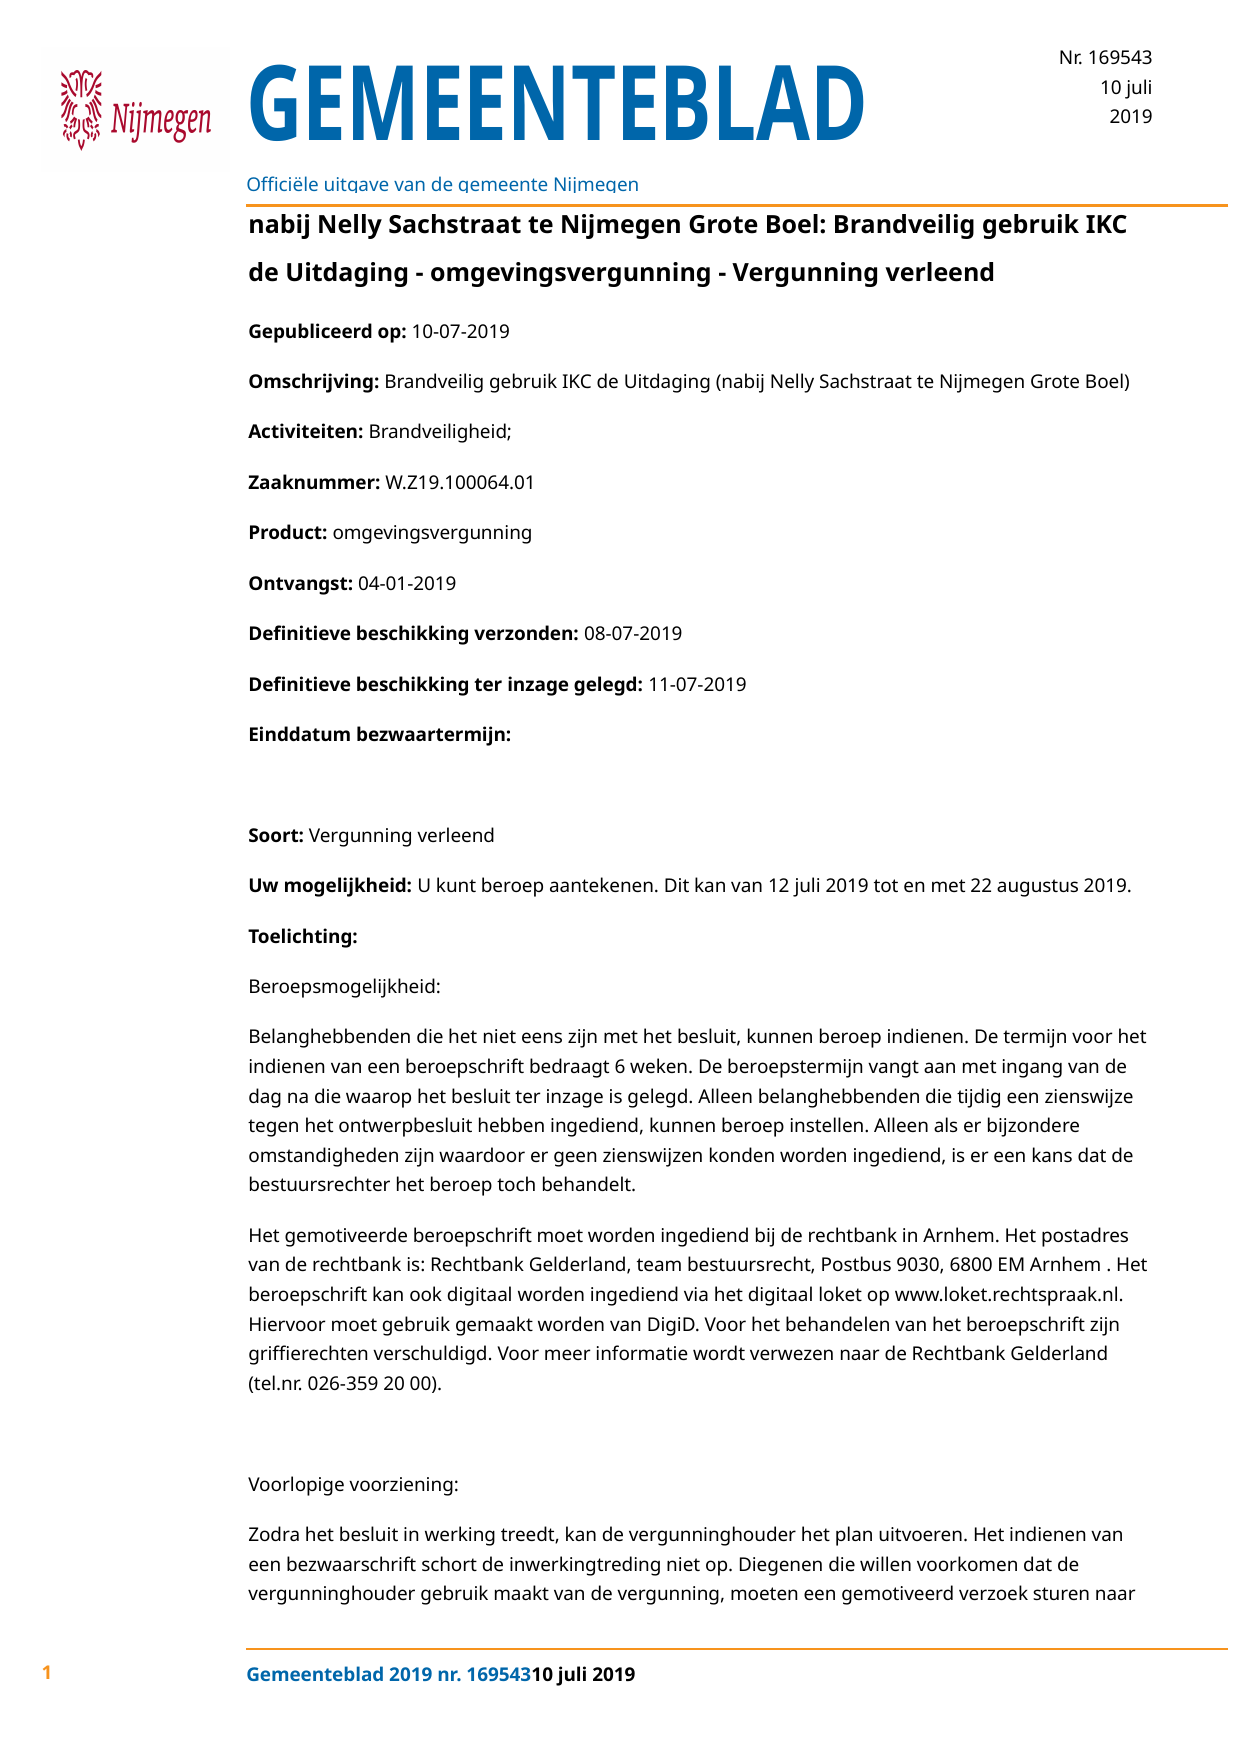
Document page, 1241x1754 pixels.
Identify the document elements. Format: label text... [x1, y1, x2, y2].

text Definitieve beschikking verzonden: 08-07-2019 [248, 620, 1152, 646]
text Voorlopige voorziening: [248, 1471, 1152, 1497]
text Ontvangst: 04-01-2019 [248, 570, 1152, 596]
text Uw mogelijkheid: U kunt beroep aantekenen. Dit kan van 12 juli 2019 tot en met 22 augustus 2019. [248, 872, 1152, 898]
text Omschrijving: Brandveilig gebruik IKC de Uitdaging (nabij Nelly Sachstraat te Nijmegen Grote Boel) [248, 368, 1152, 394]
text Activiteiten: Brandveiligheid; [248, 419, 1152, 444]
text Definitieve beschikking ter inzage gelegd: 11-07-2019 [248, 671, 1152, 697]
text Toelichting: [248, 923, 1152, 949]
text Zodra het besluit in werking treedt, kan de vergunninghouder het plan uitvoeren. Het indienen van een bezwaarschrift schort de inwerkingtreding niet op. Diegenen die willen voorkomen dat de vergunninghouder gebruik maakt van de vergunning, moeten een gemotiveerd verzoek sturen naar [248, 1521, 1152, 1606]
text Einddatum bezwaartermijn: [248, 721, 1152, 747]
text nabij Nelly Sachstraat te Nijmegen Grote Boel: Brandveilig gebruik IKC de Uitdaging - omgevingsvergunning - Vergunning verleend [248, 207, 1152, 288]
text Zaaknummer: W.Z19.100064.01 [248, 469, 1152, 495]
text Beroepsmogelijkheid: [248, 973, 1152, 999]
picture [41, 47, 231, 172]
text Het gemotiveerde beroepschrift moet worden ingediend bij de rechtbank in Arnhem. Het postadres van de rechtbank is: Rechtbank Gelderland, team bestuursrecht, Postbus 9030, 6800 EM Arnhem . Het beroepschrift kan ook digitaal worden ingediend via het digitaal loket op www.loket.rechtspraak.nl. Hiervoor moet gebruik gemaakt worden van DigiD. Voor het behandelen van het beroepschrift zijn griffierechten verschuldigd. Voor meer informatie wordt verwezen naar de Rechtbank Gelderland (tel.nr. 026-359 20 00). [248, 1222, 1152, 1396]
text Product: omgevingsvergunning [248, 519, 1152, 545]
text Gepubliceerd op: 10-07-2019 [248, 318, 1152, 344]
text Soort: Vergunning verleend [248, 822, 1152, 848]
text Belanghebbenden die het niet eens zijn met het besluit, kunnen beroep indienen. De termijn voor het indienen van een beroepschrift bedraagt 6 weken. De beroepstermijn vangt aan met ingang van de dag na die waarop het besluit ter inzage is gelegd. Alleen belanghebbenden die tijdig een zienswijze tegen het ontwerpbesluit hebben ingediend, kunnen beroep instellen. Alleen als er bijzondere omstandigheden zijn waardoor er geen zienswijzen konden worden ingediend, is er een kans dat de bestuursrechter het beroep toch behandelt. [248, 1024, 1152, 1197]
